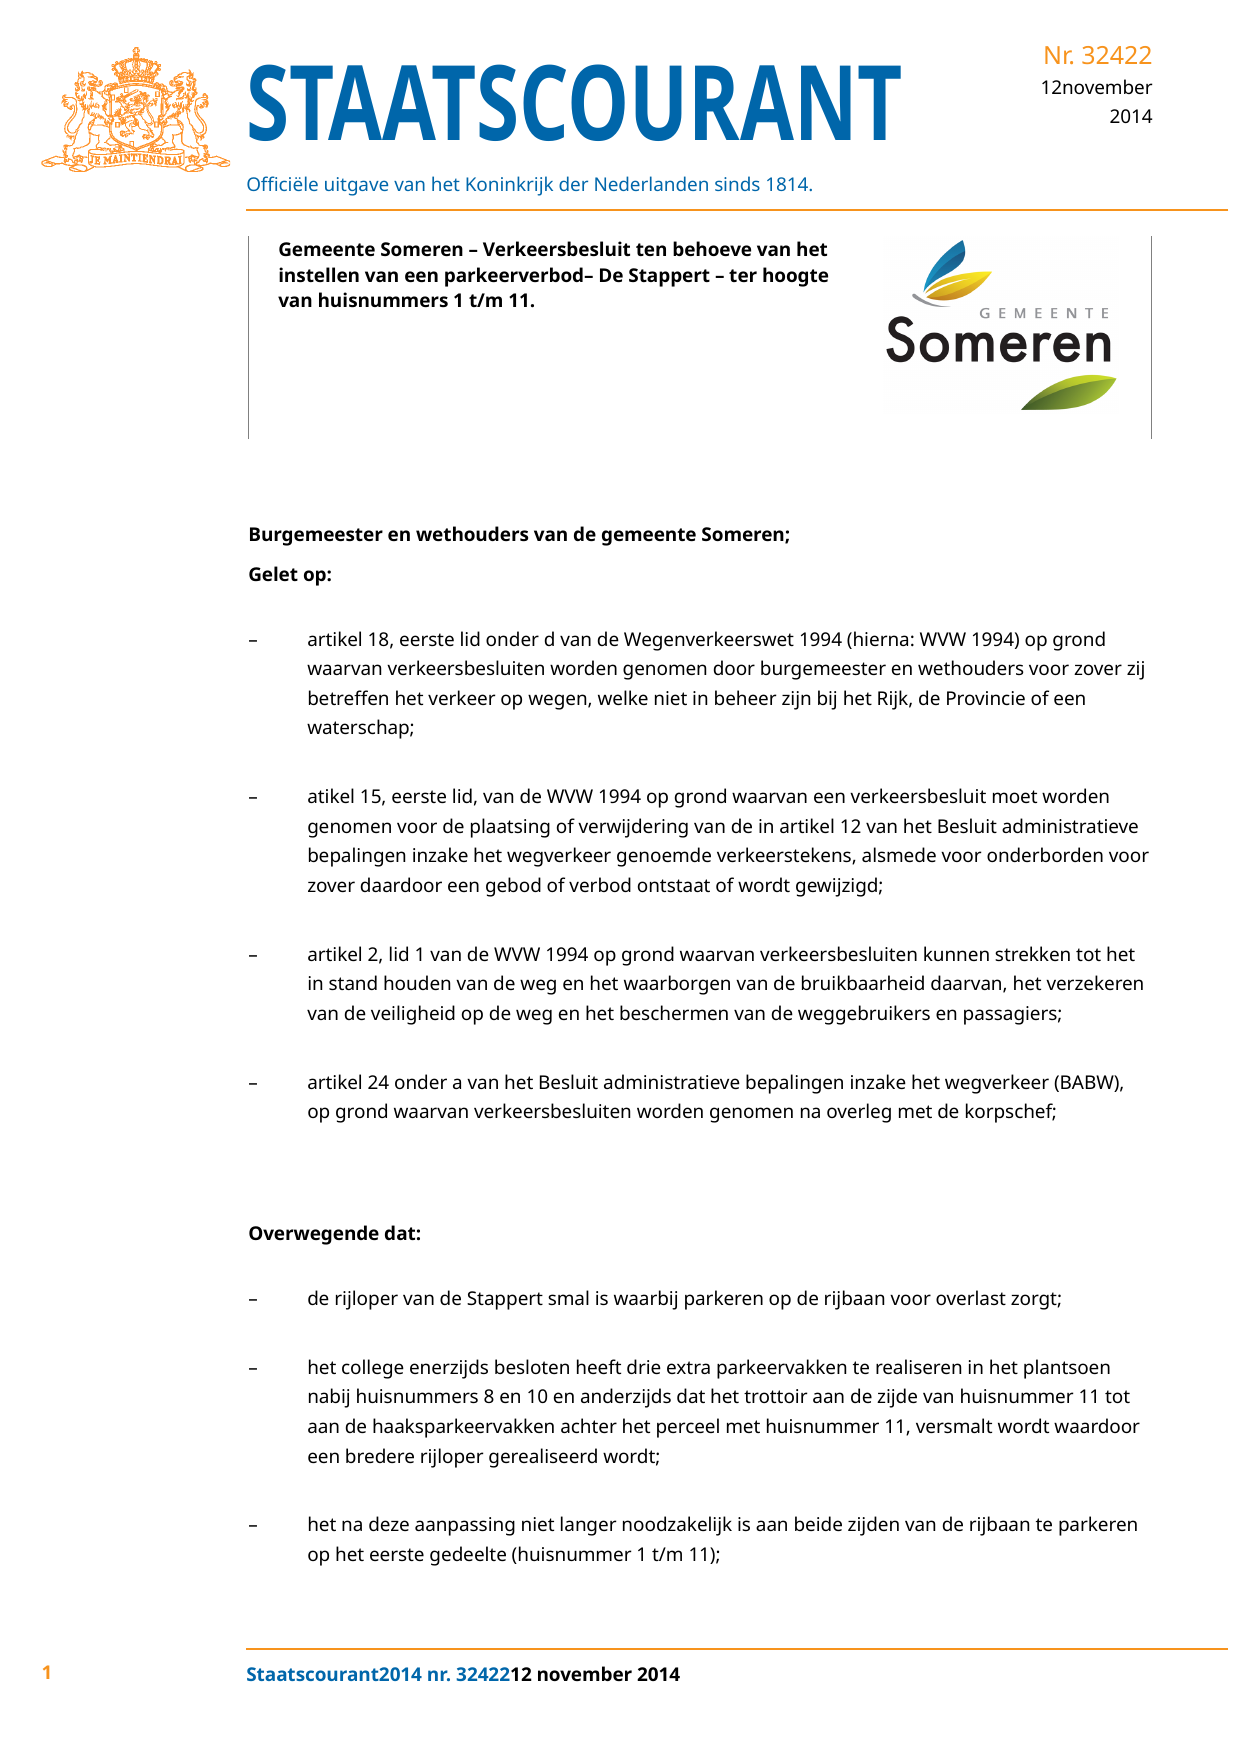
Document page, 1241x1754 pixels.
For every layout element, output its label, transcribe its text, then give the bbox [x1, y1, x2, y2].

table_header Gemeente Someren – Verkeersbesluit ten behoeve van het instellen van een parkeerverbod– De Stappert – ter hoogte van huisnummers 1 t/m 11. [249, 236, 850, 439]
list de rijloper van de Stappert smal is waarbij parkeren op de rijbaan voor overlast zorgt; [248, 1285, 1152, 1311]
list het na deze aanpassing niet langer noodzakelijk is aan beide zijden van de rijbaan te parkeren op het eerste gedeelte (huisnummer 1 t/m 11); [248, 1512, 1152, 1567]
text Burgemeester en wethouders van de gemeente Someren; [248, 521, 1152, 547]
list artikel 24 onder a van het Besluit administratieve bepalingen inzake het wegverkeer (BABW), op grond waarvan verkeersbesluiten worden genomen na overleg met de korpschef; [248, 1069, 1152, 1124]
picture [41, 47, 231, 172]
list artikel 18, eerste lid onder d van de Wegenverkeerswet 1994 (hierna: WVW 1994) op grond waarvan verkeersbesluiten worden genomen door burgemeester en wethouders voor zover zij betreffen het verkeer op wegen, welke niet in beheer zijn bij het Rijk, de Provincie of een waterschap; [248, 626, 1152, 740]
picture [882, 236, 1119, 414]
table_header [850, 236, 1151, 439]
list het college enerzijds besloten heeft drie extra parkeervakken te realiseren in het plantsoen nabij huisnummers 8 en 10 en anderzijds dat het trottoir aan de zijde van huisnummer 11 tot aan de haaksparkeervakken achter het perceel met huisnummer 11, versmalt wordt waardoor een bredere rijloper gerealiseerd wordt; [248, 1354, 1152, 1468]
text Gelet op: [248, 561, 1152, 586]
text Overwegende dat: [248, 1220, 1152, 1246]
list atikel 15, eerste lid, van de WVW 1994 op grond waarvan een verkeersbesluit moet worden genomen voor de plaatsing of verwijdering van de in artikel 12 van het Besluit administratieve bepalingen inzake het wegverkeer genoemde verkeerstekens, alsmede voor onderborden voor zover daardoor een gebod of verbod ontstaat of wordt gewijzigd; [248, 783, 1152, 898]
list artikel 2, lid 1 van de WVW 1994 op grond waarvan verkeersbesluiten kunnen strekken tot het in stand houden van de weg en het waarborgen van de bruikbaarheid daarvan, het verzekeren van de veiligheid op de weg en het beschermen van de weggebruikers en passagiers; [248, 941, 1152, 1026]
